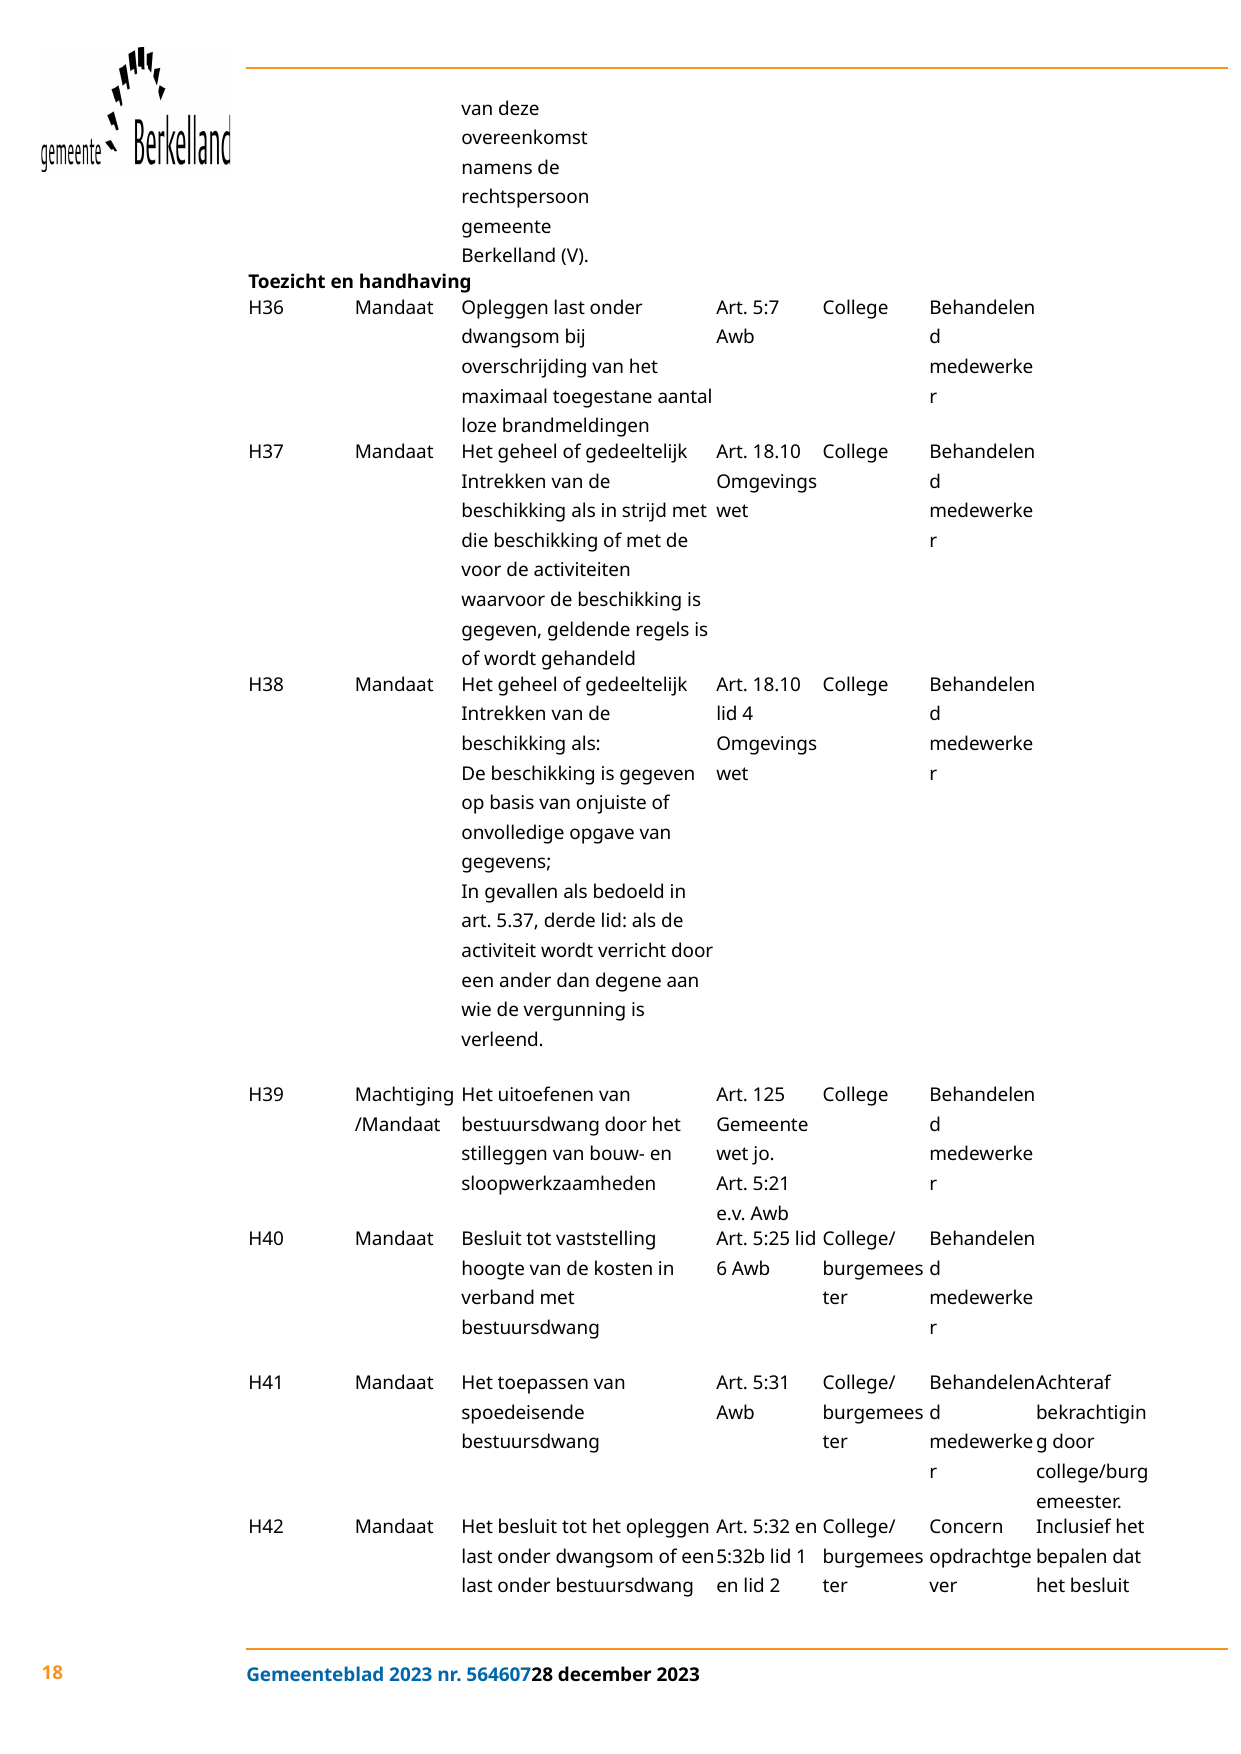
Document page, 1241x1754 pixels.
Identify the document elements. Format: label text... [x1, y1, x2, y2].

table_cell Mandaat [355, 1370, 461, 1513]
table_cell Behandelend medewerker [929, 1225, 1036, 1369]
picture [41, 47, 231, 172]
table_cell Art. 5:31 Awb [716, 1370, 822, 1513]
table_cell H36 [248, 294, 354, 438]
table_cell College/ burgemeester [823, 1225, 929, 1369]
table_cell Het toepassen van spoedeisende bestuursdwang [461, 1370, 716, 1513]
table_cell Besluit tot vaststelling hoogte van de kosten in verband met bestuursdwang [461, 1225, 716, 1369]
table_cell [609, 95, 822, 268]
table_cell H40 [248, 1225, 354, 1369]
table_cell Art. 5:7 Awb [716, 294, 822, 438]
table_cell College [823, 671, 929, 1081]
table_cell Mandaat [355, 1514, 461, 1598]
table_cell Behandelend medewerker [929, 671, 1036, 1081]
table_cell Art. 5:32 en 5:32b lid 1 en lid 2 [716, 1514, 822, 1598]
table_cell Het uitoefenen van bestuursdwang door het stilleggen van bouw- en sloopwerkzaamheden [461, 1081, 716, 1225]
table_cell College [823, 1081, 929, 1225]
table_cell Behandelend medewerker [929, 294, 1036, 438]
table_cell [1036, 671, 1152, 1081]
table_cell H42 [248, 1514, 354, 1598]
table_cell College/ burgemeester [823, 1514, 929, 1598]
table_cell Art. 18.10 Omgevingswet [716, 438, 822, 671]
table_cell [1036, 95, 1152, 268]
table_cell van deze overeenkomst namens de rechtspersoon gemeente Berkelland (V). [461, 95, 609, 268]
table_cell Machtiging/Mandaat [355, 1081, 461, 1225]
table_cell H37 [248, 438, 354, 671]
table_cell Mandaat [355, 671, 461, 1081]
table_cell Behandelend medewerker [929, 1081, 1036, 1225]
table_cell Toezicht en handhaving [248, 269, 1152, 294]
table_cell Mandaat [355, 1225, 461, 1369]
table_cell Het geheel of gedeeltelijk Intrekken van de beschikking als: De beschikking is gegeven op basis van onjuiste of onvolledige opgave van gegevens; In gevallen als bedoeld in art. 5.37, derde lid: als de activiteit wordt verricht door een ander dan degene aan wie de vergunning is verleend. [461, 671, 716, 1081]
table_cell Mandaat [355, 438, 461, 671]
table_cell Art. 18.10 lid 4 Omgevingswet [716, 671, 822, 1081]
table_cell Art. 5:25 lid 6 Awb [716, 1225, 822, 1369]
table_cell H41 [248, 1370, 354, 1513]
table_cell College/ burgemeester [823, 1370, 929, 1513]
table_cell College [823, 294, 929, 438]
table_cell Achteraf bekrachtiging door college/burgemeester. [1036, 1370, 1152, 1513]
table_cell Behandelend medewerker [929, 1370, 1036, 1513]
table_cell College [823, 438, 929, 671]
table_cell [355, 95, 461, 268]
table_cell Het geheel of gedeeltelijk Intrekken van de beschikking als in strijd met die beschikking of met de voor de activiteiten waarvoor de beschikking is gegeven, geldende regels is of wordt gehandeld [461, 438, 716, 671]
table_cell Mandaat [355, 294, 461, 438]
table_cell H38 [248, 671, 354, 1081]
table_cell [1036, 438, 1152, 671]
table_cell Art. 125 Gemeentewet jo. Art. 5:21 e.v. Awb [716, 1081, 822, 1225]
table_cell [823, 95, 929, 268]
table_cell H39 [248, 1081, 354, 1225]
table_cell Het besluit tot het opleggen last onder dwangsom of een last onder bestuursdwang [461, 1514, 716, 1598]
table_cell Concern opdrachtgever [929, 1514, 1036, 1598]
table_cell Behandelend medewerker [929, 438, 1036, 671]
table_cell Inclusief het bepalen dat het besluit [1036, 1514, 1152, 1598]
table_cell [929, 95, 1036, 268]
table_cell [1036, 294, 1152, 438]
table_cell [1036, 1225, 1152, 1369]
table_cell [1036, 1081, 1152, 1225]
table_cell [248, 95, 354, 268]
table_cell Opleggen last onder dwangsom bij overschrijding van het maximaal toegestane aantal loze brandmeldingen [461, 294, 716, 438]
